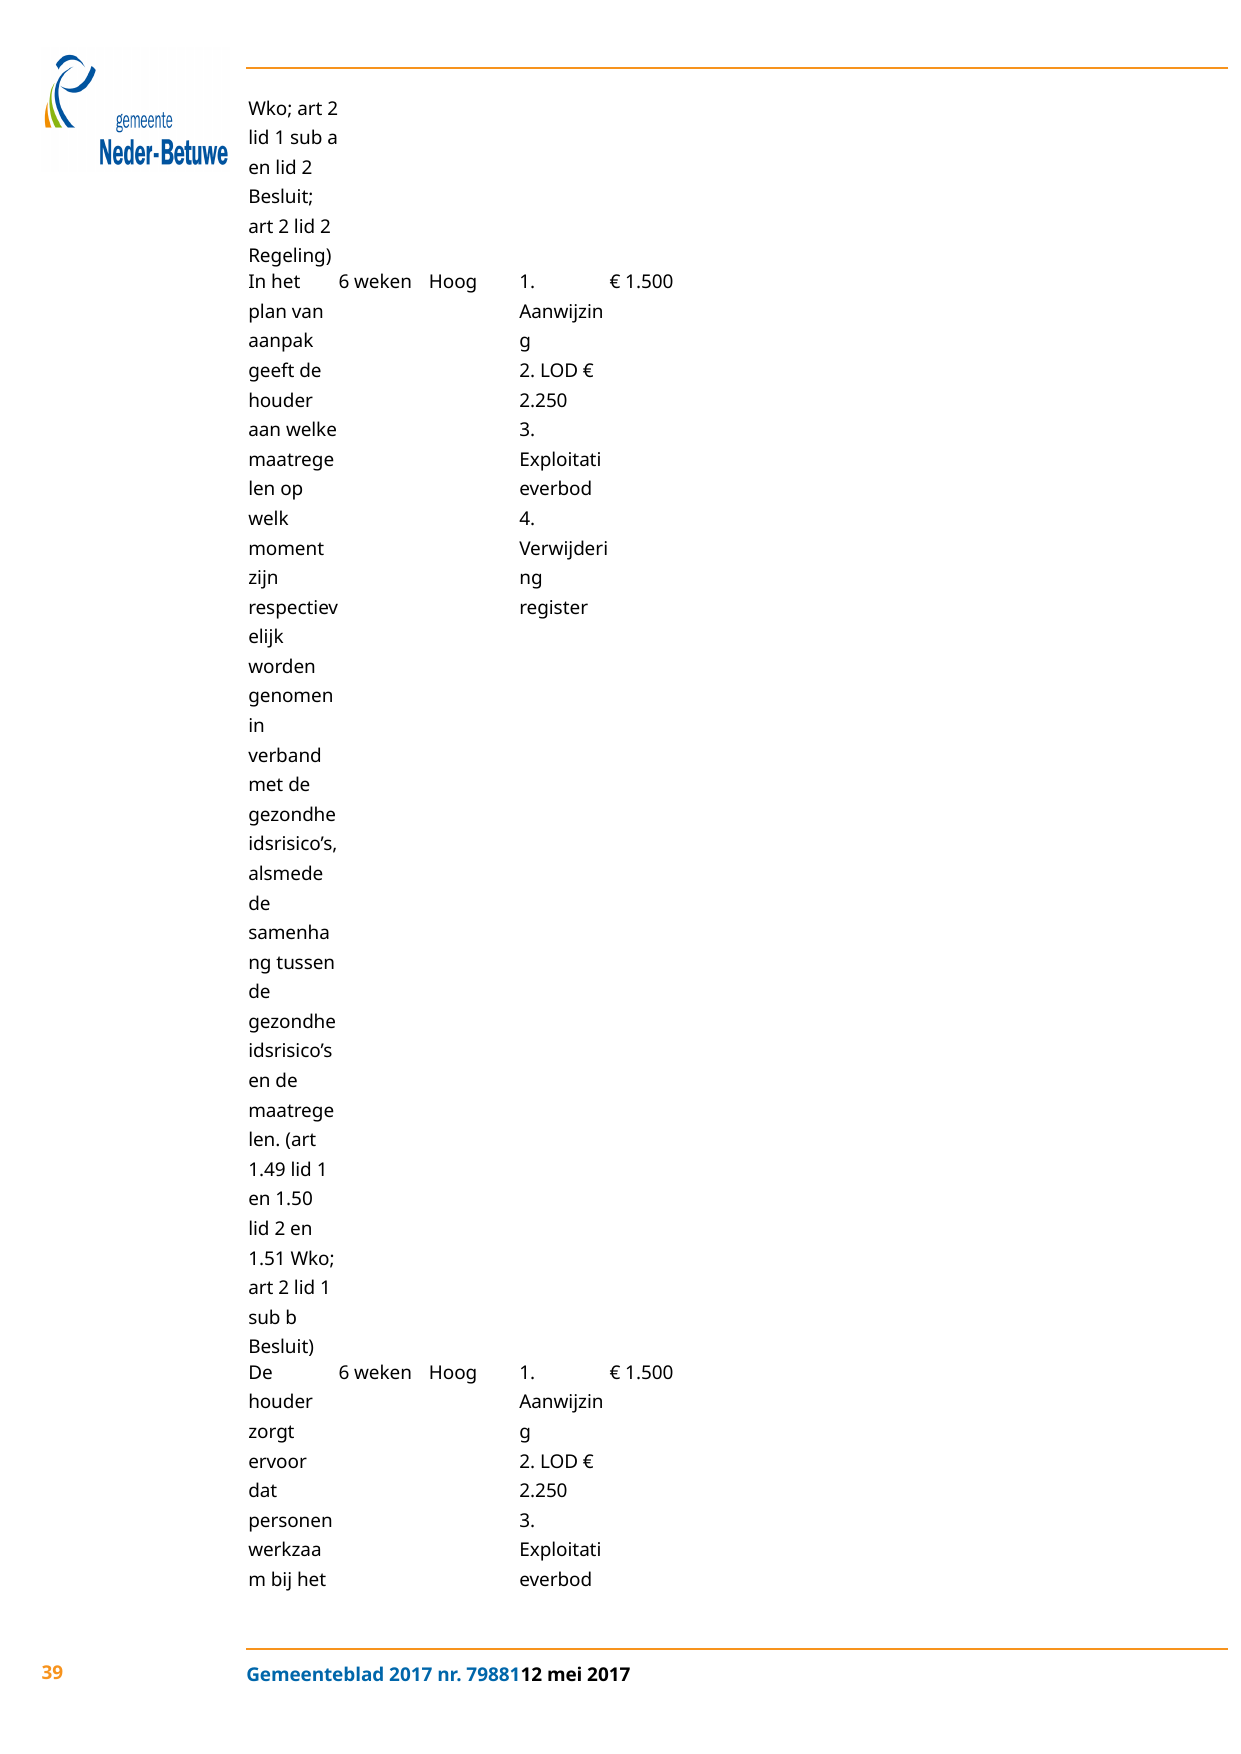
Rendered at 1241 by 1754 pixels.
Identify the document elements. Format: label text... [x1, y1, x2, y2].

table_cell 1. Aanwijzing 2. LOD € 2.250 3. Exploitatieverbod 4. Verwijdering register [519, 269, 609, 1359]
table_cell De houder zorgt ervoor dat personen werkzaam bij het [248, 1359, 338, 1592]
table_cell [519, 95, 609, 268]
table_cell In het plan van aanpak geeft de houder aan welke maatregelen op welk moment zijn respectievelijk worden genomen in verband met de gezondheidsrisico’s, alsmede de samenhang tussen de gezondheidsrisico’s en de maatregelen. (art 1.49 lid 1 en 1.50 lid 2 en 1.51 Wko; art 2 lid 1 sub b Besluit) [248, 269, 338, 1359]
table_cell € 1.500 [609, 269, 700, 1359]
table_cell 1. Aanwijzing 2. LOD € 2.250 3. Exploitatieverbod [519, 1359, 609, 1592]
table_cell 6 weken [338, 269, 429, 1359]
table_cell [609, 95, 700, 268]
table_cell Hoog [429, 269, 519, 1359]
table_cell € 1.500 [609, 1359, 700, 1592]
table_cell 6 weken [338, 1359, 429, 1592]
table_cell Hoog [429, 1359, 519, 1592]
table_cell [338, 95, 429, 268]
table_cell Wko; art 2 lid 1 sub a en lid 2 Besluit; art 2 lid 2 Regeling) [248, 95, 338, 268]
picture [41, 47, 231, 172]
table_cell [429, 95, 519, 268]
